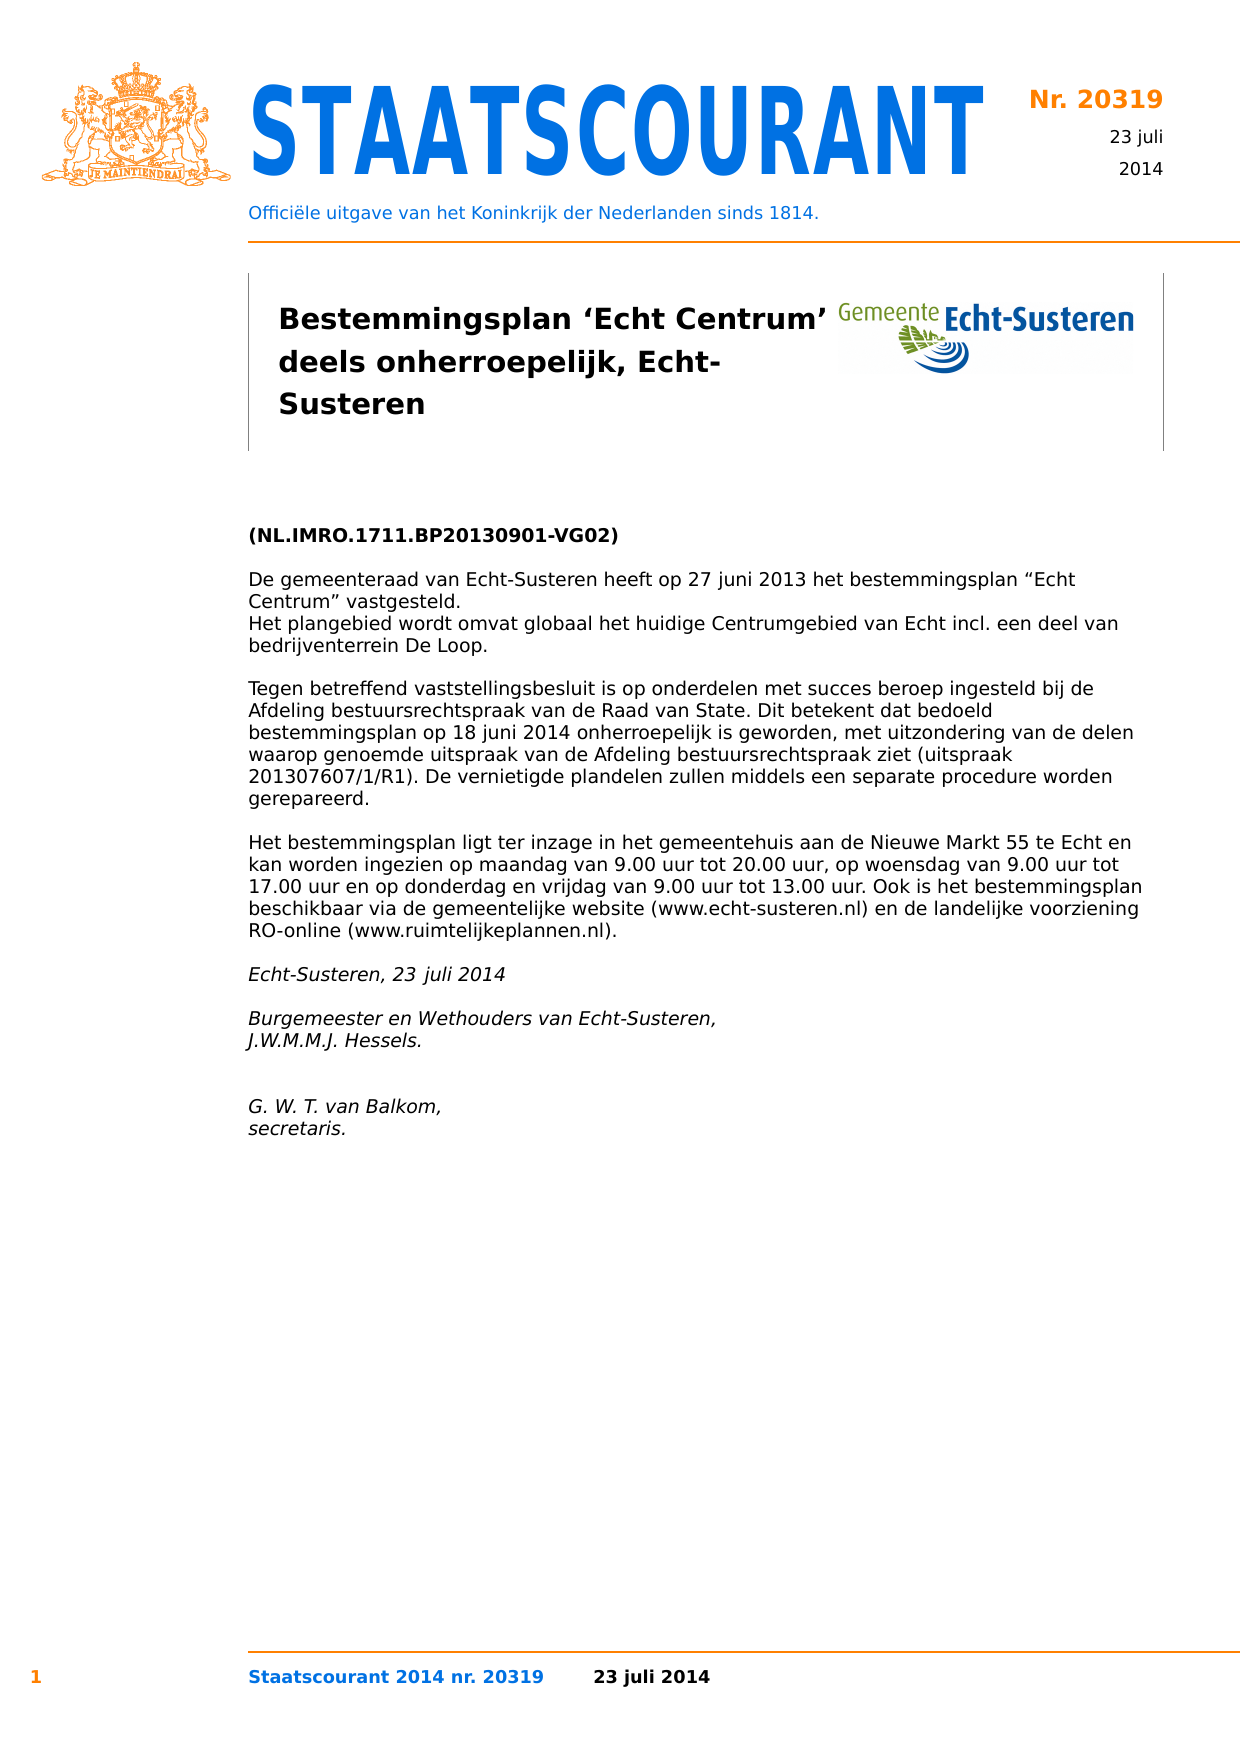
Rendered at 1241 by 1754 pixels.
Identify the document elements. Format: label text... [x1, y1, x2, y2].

picture [41, 62, 231, 186]
text (NL.IMRO.1711.BP20130901-VG02) [248, 525, 1163, 547]
table_cell 23 juli [998, 121, 1240, 153]
text De gemeenteraad van Echt-Susteren heeft op 27 juni 2013 het bestemmingsplan “Echt Centrum” vastgesteld. [248, 568, 1163, 612]
text Het bestemmingsplan ligt ter inzage in het gemeentehuis aan de Nieuwe Markt 55 te Echt en kan worden ingezien op maandag van 9.00 uur tot 20.00 uur, op woensdag van 9.00 uur tot 17.00 uur en op donderdag en vrijdag van 9.00 uur tot 13.00 uur. Ook is het bestemmingsplan beschikbaar via de gemeentelijke website (www.echt-susteren.nl) en de landelijke voorziening RO-online (www.ruimtelijkeplannen.nl). [248, 832, 1163, 942]
table_cell Officiële uitgave van het Koninkrijk der Nederlanden sinds 1814. [248, 203, 1240, 241]
text Het plangebied wordt omvat globaal het huidige Centrumgebied van Echt incl. een deel van bedrijventerrein De Loop. [248, 612, 1163, 656]
text Echt-Susteren, 23 juli 2014 [248, 964, 1163, 986]
text Tegen betreffend vaststellingsbesluit is op onderdelen met succes beroep ingesteld bij de Afdeling bestuursrechtspraak van de Raad van State. Dit betekent dat bedoeld bestemmingsplan op 18 juni 2014 onherroepelijk is geworden, met uitzondering van de delen waarop genoemde uitspraak van de Afdeling bestuursrechtspraak ziet (uitspraak 201307607/1/R1). De vernietigde plandelen zullen middels een separate procedure worden gerepareerd. [248, 678, 1163, 810]
table_header [25, 62, 248, 241]
picture [838, 302, 1134, 374]
text G. W. T. van Balkom, secretaris. [248, 1073, 1163, 1139]
text Burgemeester en Wethouders van Echt-Susteren, J.W.M.M.J. Hessels. [248, 1008, 1163, 1052]
subtitle Bestemmingsplan ‘Echt Centrum’ deels onherroepelijk, Echt-Susteren [249, 273, 1163, 451]
table_header Nr. 20319 [998, 62, 1240, 121]
table_header STAATSCOURANT [248, 62, 998, 203]
table_cell 2014 [998, 153, 1240, 203]
